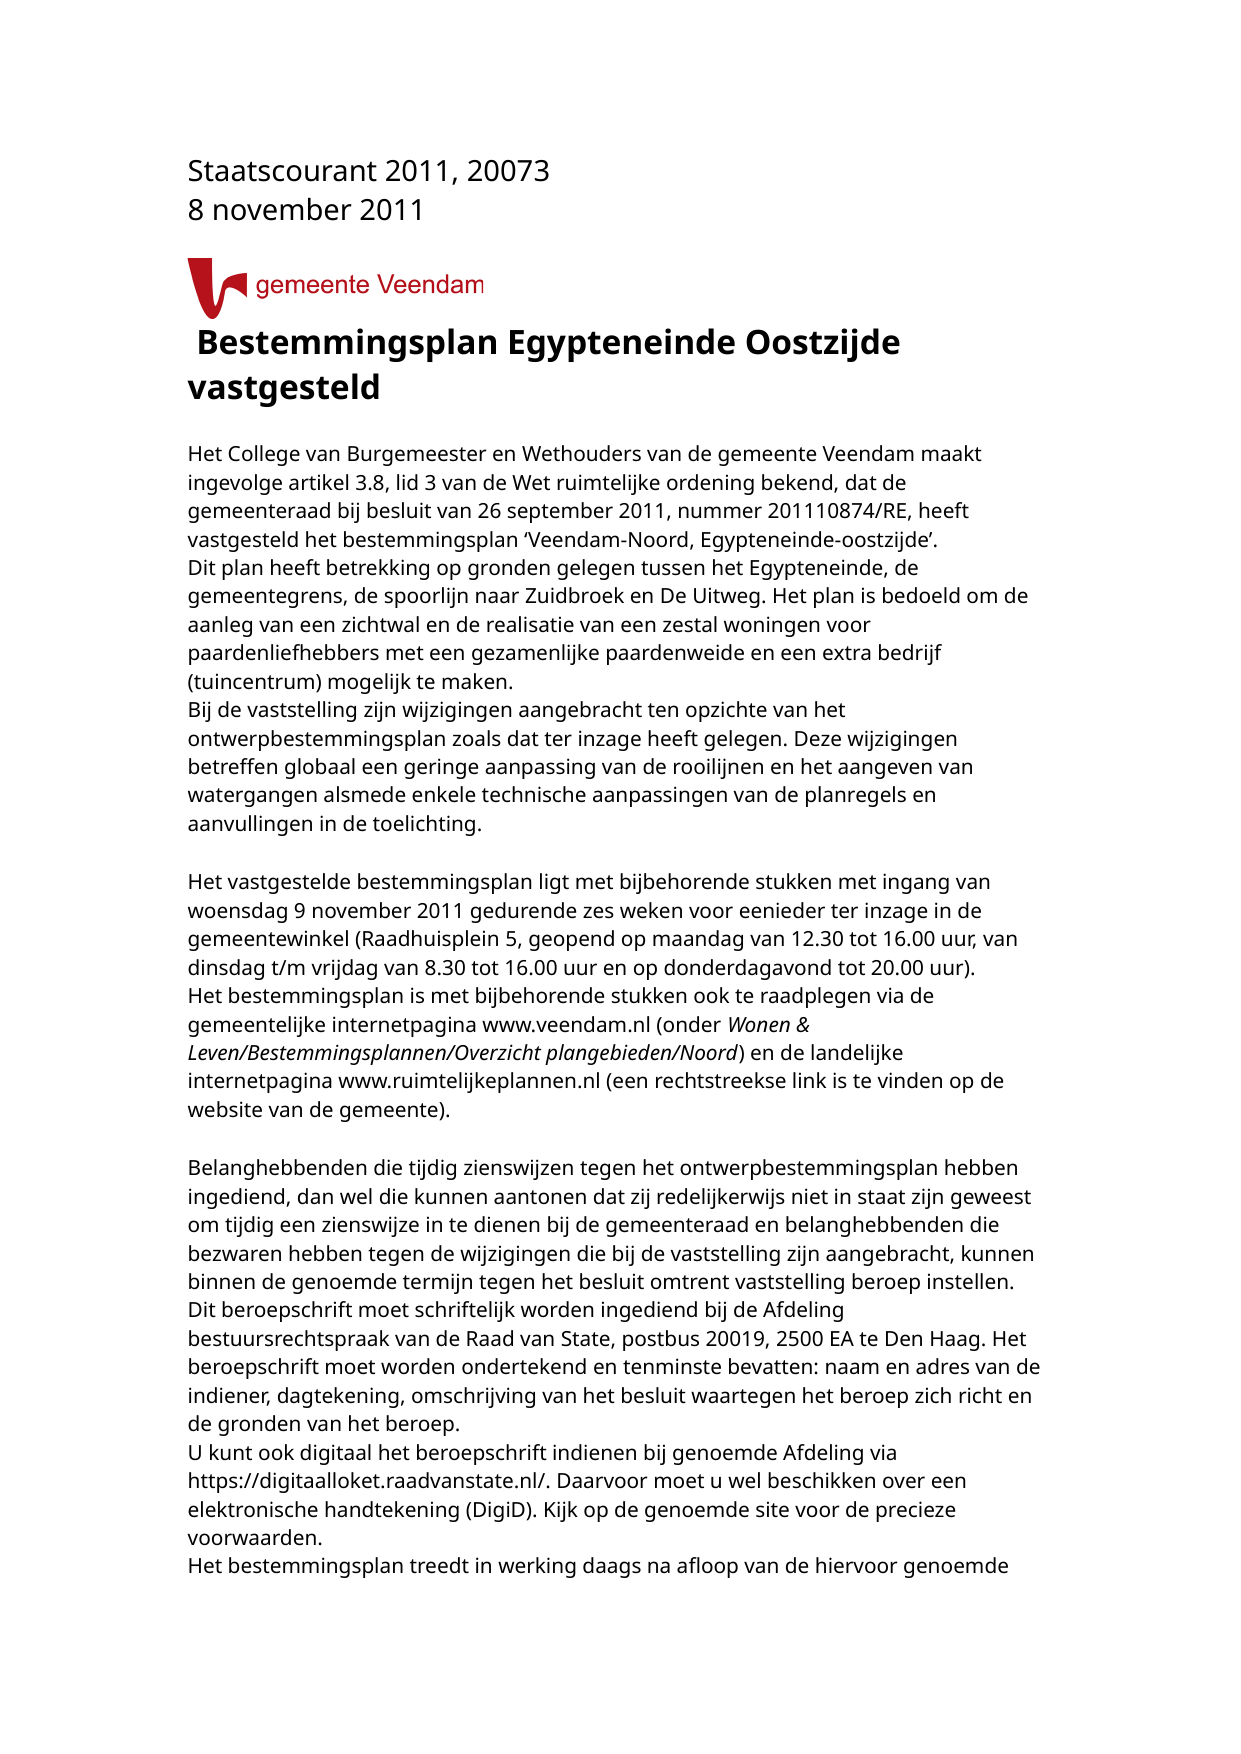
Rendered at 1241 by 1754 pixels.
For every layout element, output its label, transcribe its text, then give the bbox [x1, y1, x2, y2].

text Bij de vaststelling zijn wijzigingen aangebracht ten opzichte van het ontwerpbestemmingsplan zoals dat ter inzage heeft gelegen. Deze wijzigingen betreffen globaal een geringe aanpassing van de rooilijnen en het aangeven van watergangen alsmede enkele technische aanpassingen van de planregels en aanvullingen in de toelichting. [187, 695, 1053, 837]
subtitle Bestemmingsplan Egypteneinde Oostzijde vastgesteld [187, 271, 1053, 409]
text Het vastgestelde bestemmingsplan ligt met bijbehorende stukken met ingang van woensdag 9 november 2011 gedurende zes weken voor eenieder ter inzage in de gemeentewinkel (Raadhuisplein 5, geopend op maandag van 12.30 tot 16.00 uur, van dinsdag t/m vrijdag van 8.30 tot 16.00 uur en op donderdagavond tot 20.00 uur). [187, 867, 1053, 981]
text 8 november 2011 [187, 190, 1053, 229]
text Het bestemmingsplan is met bijbehorende stukken ook te raadplegen via de gemeentelijke internetpagina www.veendam.nl (onder Wonen & Leven/Bestemmingsplannen/Overzicht plangebieden/Noord) en de landelijke internetpagina www.ruimtelijkeplannen.nl (een rechtstreekse link is te vinden op de website van de gemeente). [187, 981, 1053, 1123]
text Het College van Burgemeester en Wethouders van de gemeente Veendam maakt ingevolge artikel 3.8, lid 3 van de Wet ruimtelijke ordening bekend, dat de gemeenteraad bij besluit van 26 september 2011, nummer 201110874/RE, heeft vastgesteld het bestemmingsplan ‘Veendam-Noord, Egypteneinde-oostzijde’. [187, 439, 1053, 553]
text U kunt ook digitaal het beroepschrift indienen bij genoemde Afdeling via https://digitaalloket.raadvanstate.nl/. Daarvoor moet u wel beschikken over een elektronische handtekening (DigiD). Kijk op de genoemde site voor de precieze voorwaarden. [187, 1438, 1053, 1552]
text Staatscourant 2011, 20073 [187, 150, 1053, 190]
text Het bestemmingsplan treedt in werking daags na afloop van de hiervoor genoemde [187, 1552, 1053, 1580]
picture [187, 258, 484, 319]
text Dit plan heeft betrekking op gronden gelegen tussen het Egypteneinde, de gemeentegrens, de spoorlijn naar Zuidbroek en De Uitweg. Het plan is bedoeld om de aanleg van een zichtwal en de realisatie van een zestal woningen voor paardenliefhebbers met een gezamenlijke paardenweide en een extra bedrijf (tuincentrum) mogelijk te maken. [187, 553, 1053, 695]
text Belanghebbenden die tijdig zienswijzen tegen het ontwerpbestemmingsplan hebben ingediend, dan wel die kunnen aantonen dat zij redelijkerwijs niet in staat zijn geweest om tijdig een zienswijze in te dienen bij de gemeenteraad en belanghebbenden die bezwaren hebben tegen de wijzigingen die bij de vaststelling zijn aangebracht, kunnen binnen de genoemde termijn tegen het besluit omtrent vaststelling beroep instellen. [187, 1153, 1053, 1296]
text Dit beroepschrift moet schriftelijk worden ingediend bij de Afdeling bestuursrechtspraak van de Raad van State, postbus 20019, 2500 EA te Den Haag. Het beroepschrift moet worden ondertekend en tenminste bevatten: naam en adres van de indiener, dagtekening, omschrijving van het besluit waartegen het beroep zich richt en de gronden van het beroep. [187, 1296, 1053, 1438]
